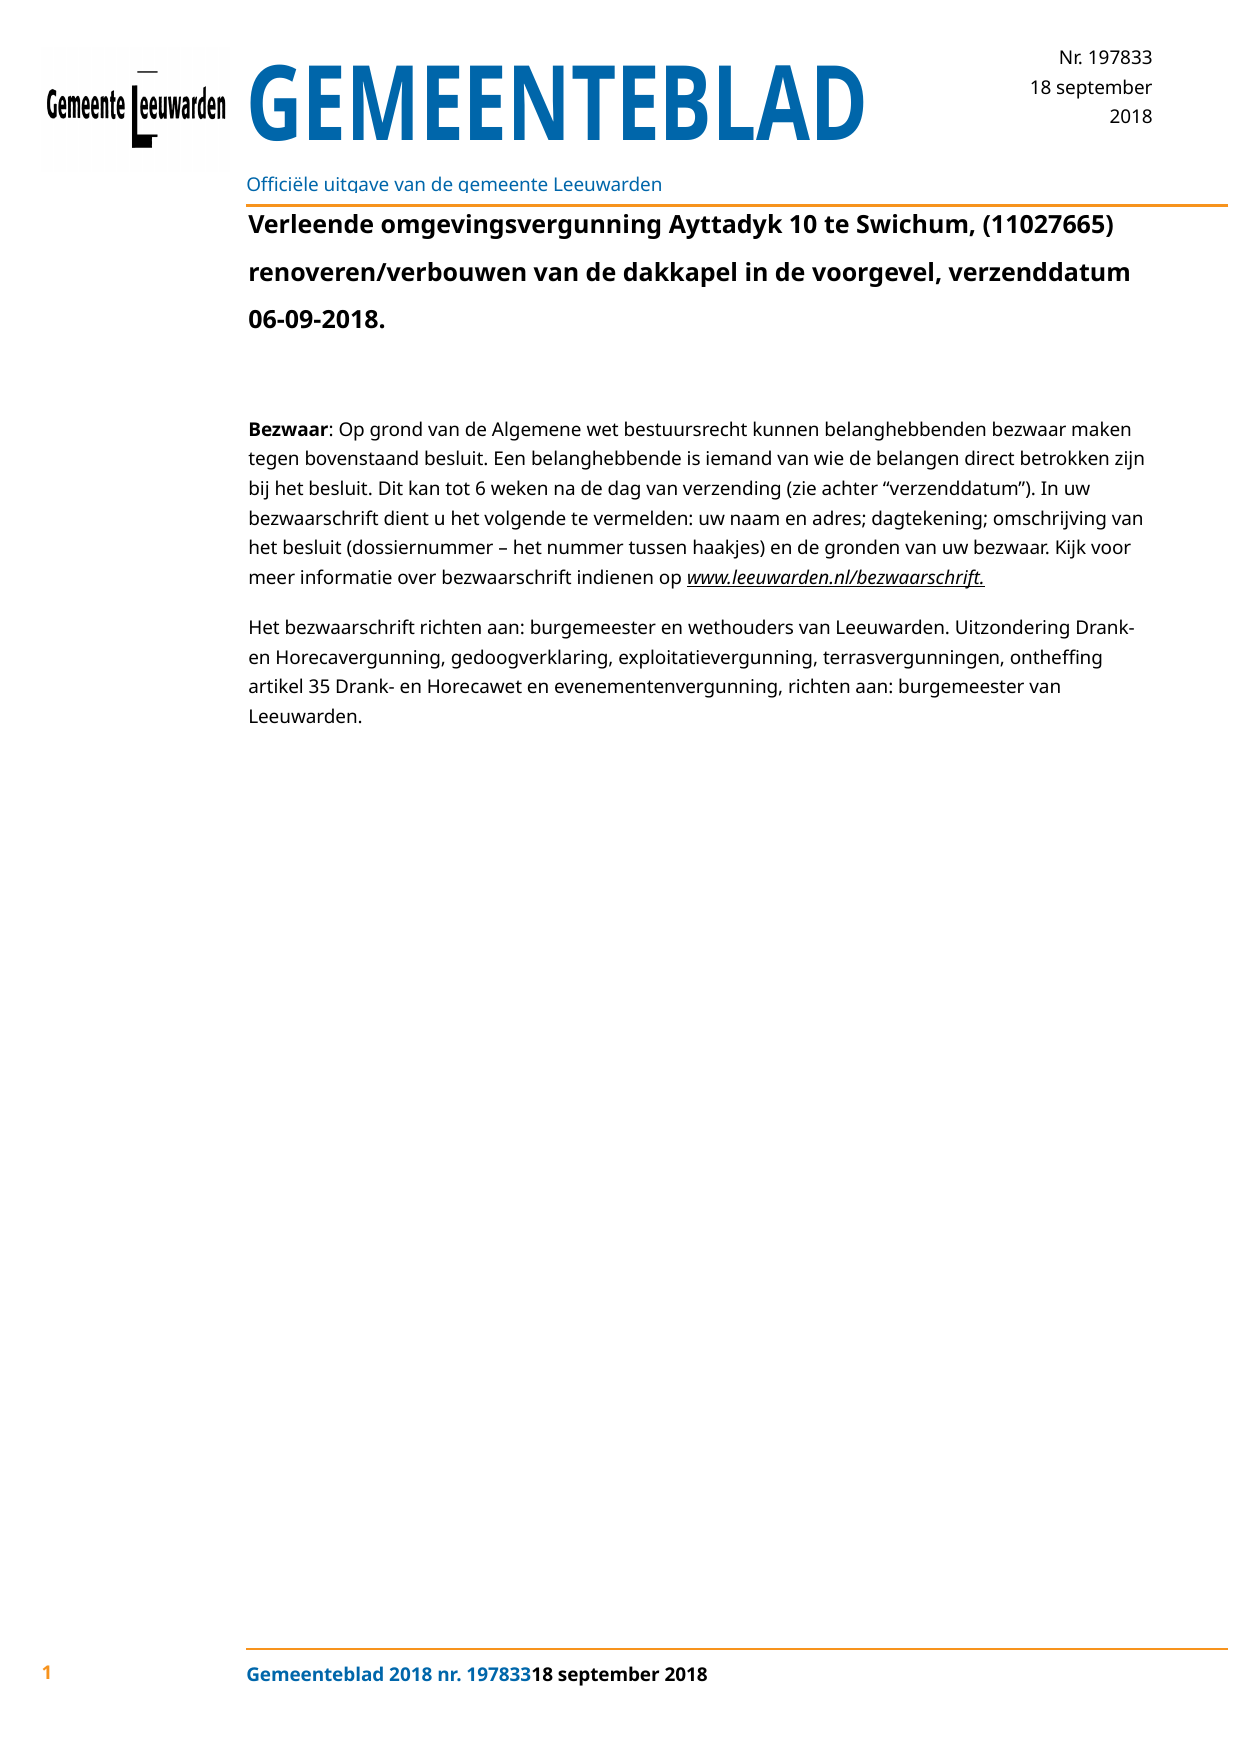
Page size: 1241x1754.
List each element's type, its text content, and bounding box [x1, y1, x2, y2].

text Het bezwaarschrift richten aan: burgemeester en wethouders van Leeuwarden. Uitzondering Drank- en Horecavergunning, gedoogverklaring, exploitatievergunning, terrasvergunningen, ontheffing artikel 35 Drank- en Horecawet en evenementenvergunning, richten aan: burgemeester van Leeuwarden. [248, 614, 1152, 729]
text Verleende omgevingsvergunning Ayttadyk 10 te Swichum, (11027665) renoveren/verbouwen van de dakkapel in de voorgevel, verzenddatum 06-09-2018. [248, 207, 1152, 336]
picture [41, 47, 231, 172]
text Bezwaar: Op grond van de Algemene wet bestuursrecht kunnen belanghebbenden bezwaar maken tegen bovenstaand besluit. Een belanghebbende is iemand van wie de belangen direct betrokken zijn bij het besluit. Dit kan tot 6 weken na de dag van verzending (zie achter “verzenddatum”). In uw bezwaarschrift dient u het volgende te vermelden: uw naam en adres; dagtekening; omschrijving van het besluit (dossiernummer – het nummer tussen haakjes) en de gronden van uw bezwaar. Kijk voor meer informatie over bezwaarschrift indienen op www.leeuwarden.nl/bezwaarschrift. [248, 416, 1152, 589]
